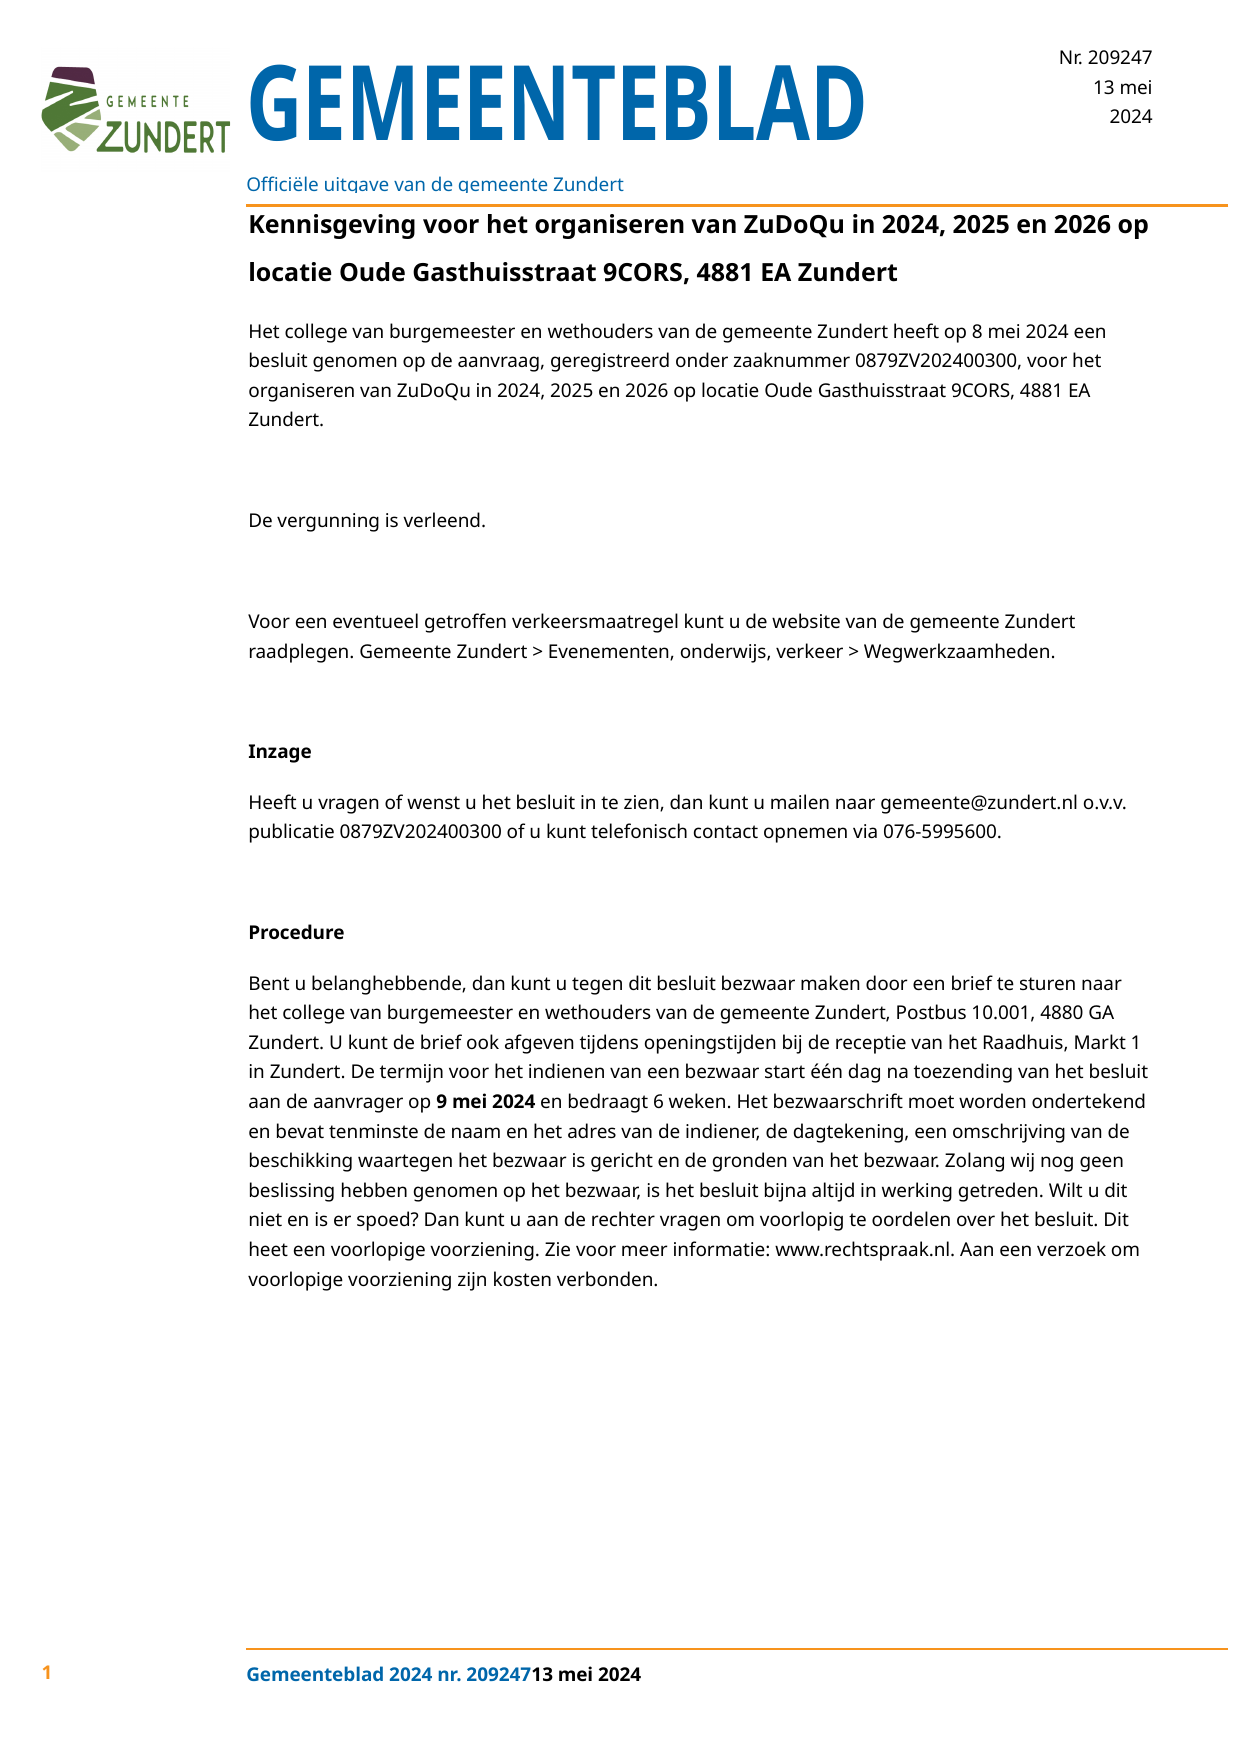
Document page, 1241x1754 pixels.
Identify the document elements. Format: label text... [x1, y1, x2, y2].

text Bent u belanghebbende, dan kunt u tegen dit besluit bezwaar maken door een brief te sturen naar het college van burgemeester en wethouders van de gemeente Zundert, Postbus 10.001, 4880 GA Zundert. U kunt de brief ook afgeven tijdens openingstijden bij de receptie van het Raadhuis, Markt 1 in Zundert. De termijn voor het indienen van een bezwaar start één dag na toezending van het besluit aan de aanvrager op 9 mei 2024 en bedraagt 6 weken. Het bezwaarschrift moet worden ondertekend en bevat tenminste de naam en het adres van de indiener, de dagtekening, een omschrijving van de beschikking waartegen het bezwaar is gericht en de gronden van het bezwaar. Zolang wij nog geen beslissing hebben genomen op het bezwaar, is het besluit bijna altijd in werking getreden. Wilt u dit niet en is er spoed? Dan kunt u aan de rechter vragen om voorlopig te oordelen over het besluit. Dit heet een voorlopige voorziening. Zie voor meer informatie: www.rechtspraak.nl. Aan een verzoek om voorlopige voorziening zijn kosten verbonden. [248, 970, 1152, 1292]
picture [41, 47, 231, 172]
text Kennisgeving voor het organiseren van ZuDoQu in 2024, 2025 en 2026 op locatie Oude Gasthuisstraat 9CORS, 4881 EA Zundert [248, 207, 1152, 288]
text Procedure [248, 919, 1152, 945]
text Voor een eventueel getroffen verkeersmaatregel kunt u de website van de gemeente Zundert raadplegen. Gemeente Zundert > Evenementen, onderwijs, verkeer > Wegwerkzaamheden. [248, 608, 1152, 664]
text De vergunning is verleend. [248, 507, 1152, 533]
text Inzage [248, 739, 1152, 764]
text Het college van burgemeester en wethouders van de gemeente Zundert heeft op 8 mei 2024 een besluit genomen op de aanvraag, geregistreerd onder zaaknummer 0879ZV202400300, voor het organiseren van ZuDoQu in 2024, 2025 en 2026 op locatie Oude Gasthuisstraat 9CORS, 4881 EA Zundert. [248, 318, 1152, 432]
text Heeft u vragen of wenst u het besluit in te zien, dan kunt u mailen naar gemeente@zundert.nl o.v.v. publicatie 0879ZV202400300 of u kunt telefonisch contact opnemen via 076-5995600. [248, 789, 1152, 844]
